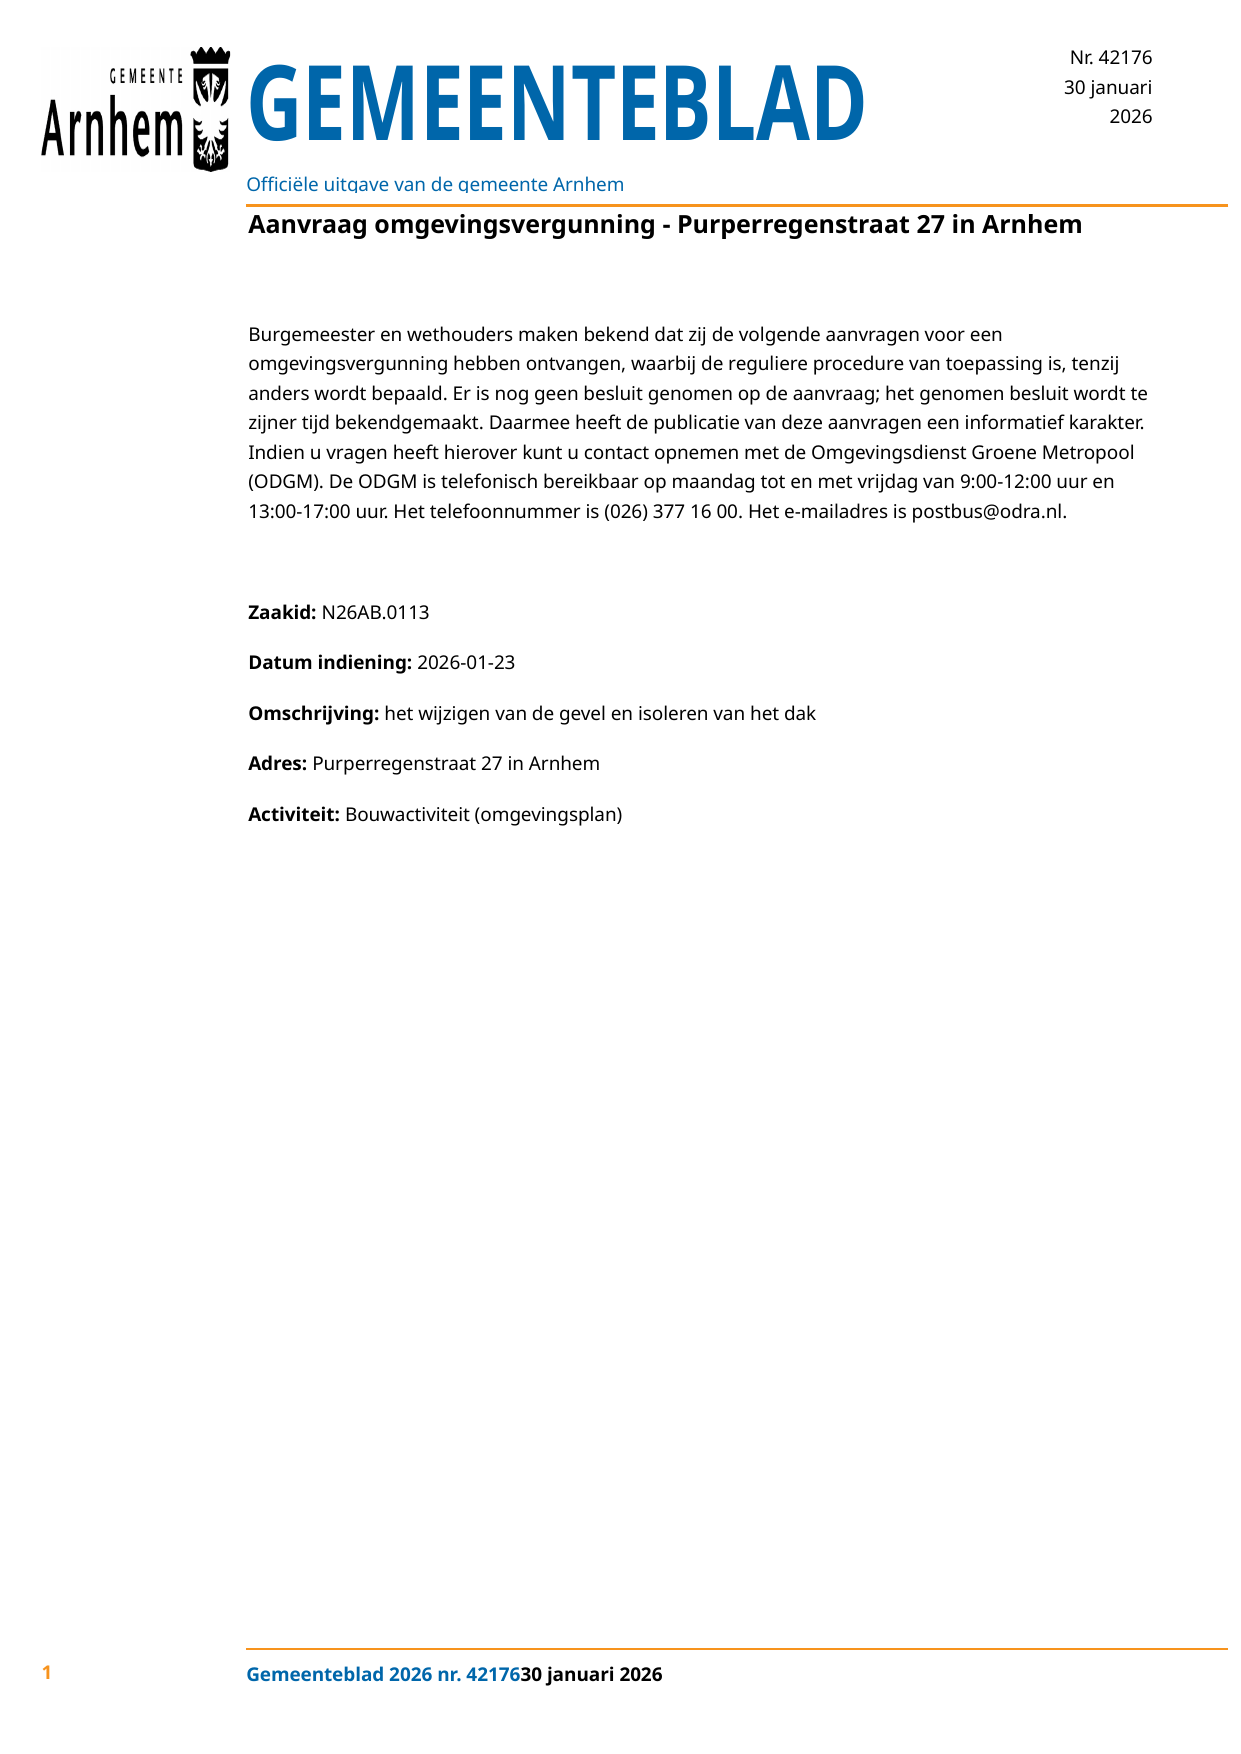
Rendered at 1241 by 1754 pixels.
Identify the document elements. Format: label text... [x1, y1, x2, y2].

text Activiteit: Bouwactiviteit (omgevingsplan) [248, 801, 1152, 826]
text Adres: Purperregenstraat 27 in Arnhem [248, 750, 1152, 776]
text Burgemeester en wethouders maken bekend dat zij de volgende aanvragen voor een omgevingsvergunning hebben ontvangen, waarbij de reguliere procedure van toepassing is, tenzij anders wordt bepaald. Er is nog geen besluit genomen op de aanvraag; het genomen besluit wordt te zijner tijd bekendgemaakt. Daarmee heeft de publicatie van deze aanvragen een informatief karakter. Indien u vragen heeft hierover kunt u contact opnemen met de Omgevingsdienst Groene Metropool (ODGM). De ODGM is telefonisch bereikbaar op maandag tot en met vrijdag van 9:00-12:00 uur en 13:00-17:00 uur. Het telefoonnummer is (026) 377 16 00. Het e-mailadres is postbus@odra.nl. [248, 321, 1152, 524]
text Datum indiening: 2026-01-23 [248, 649, 1152, 675]
picture [41, 47, 231, 172]
text Omschrijving: het wijzigen van de gevel en isoleren van het dak [248, 700, 1152, 726]
text Zaakid: N26AB.0113 [248, 599, 1152, 625]
text Aanvraag omgevingsvergunning - Purperregenstraat 27 in Arnhem [248, 207, 1152, 241]
